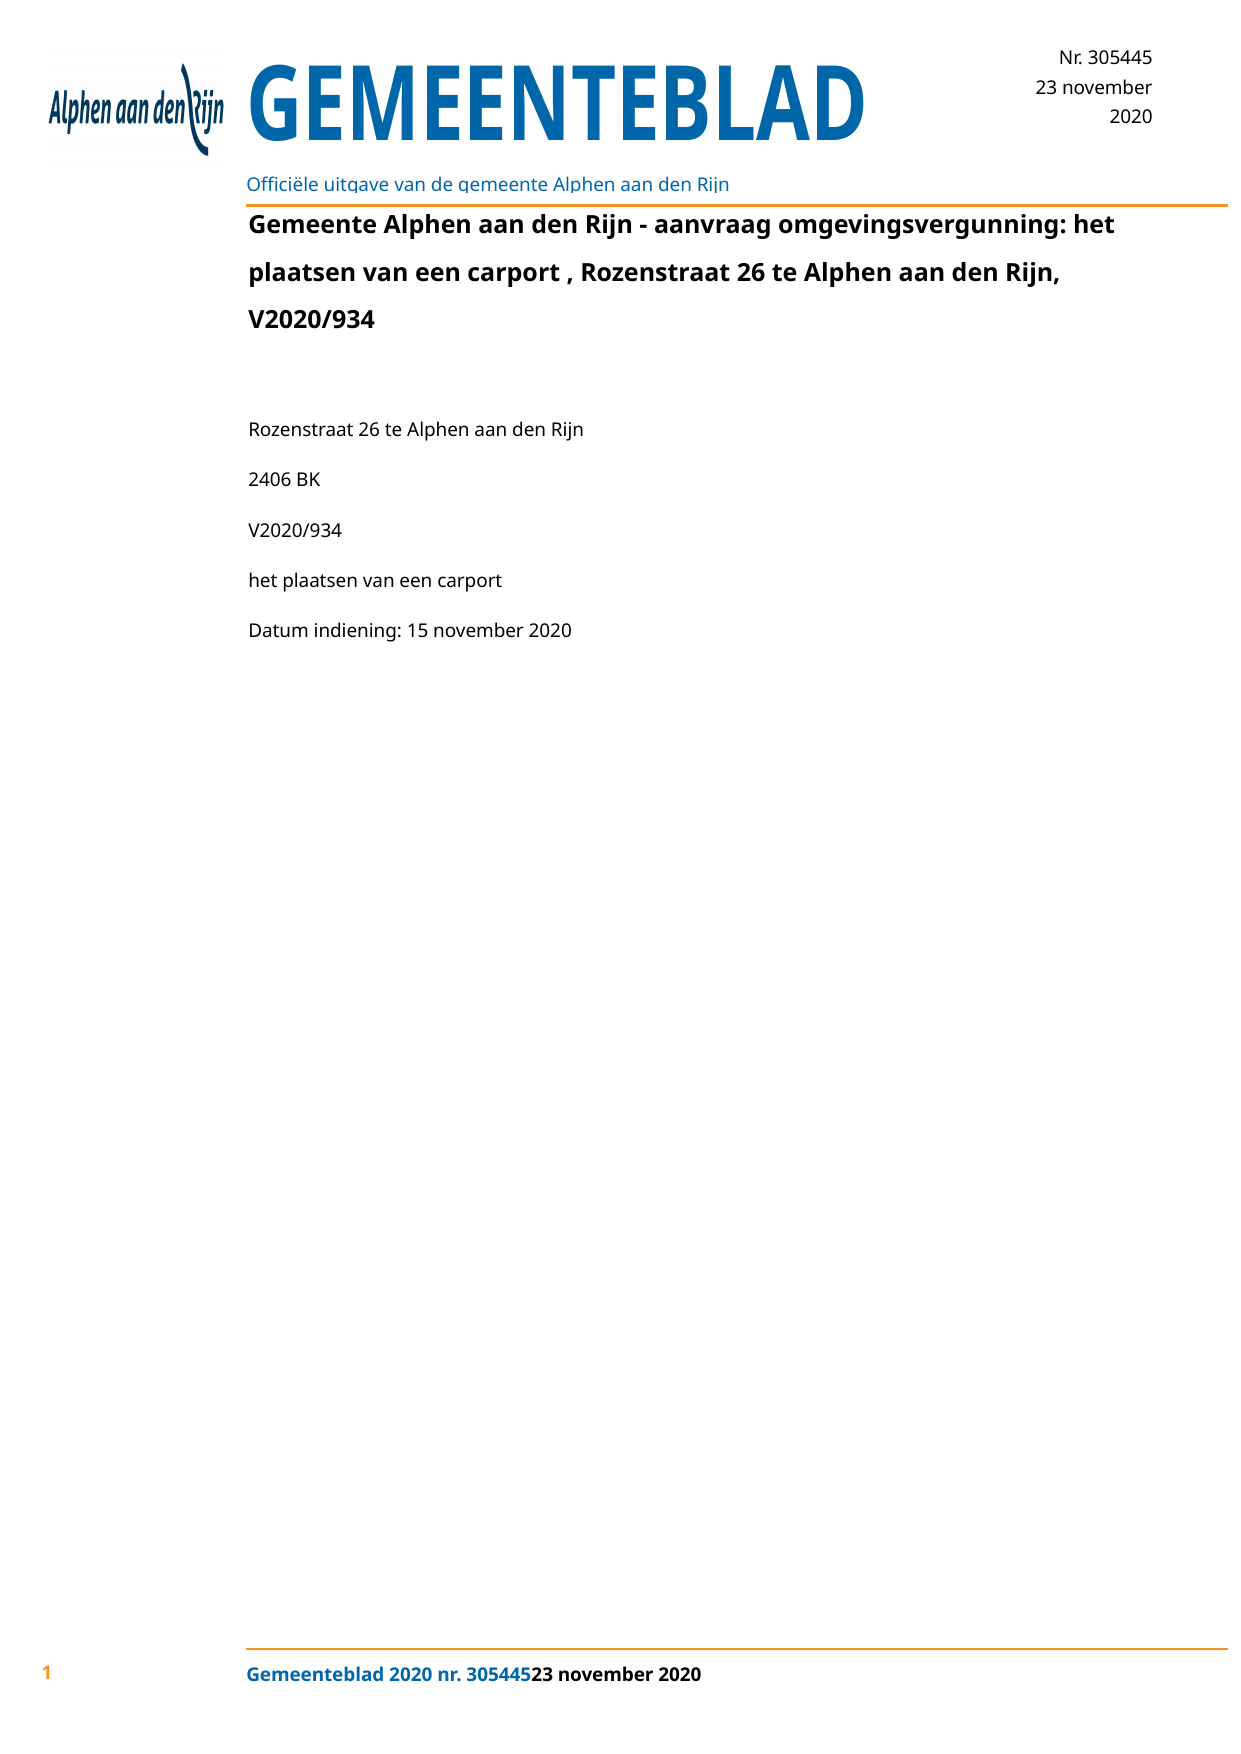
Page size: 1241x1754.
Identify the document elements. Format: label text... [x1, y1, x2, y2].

text het plaatsen van een carport [248, 567, 1152, 593]
text V2020/934 [248, 517, 1152, 542]
text Gemeente Alphen aan den Rijn - aanvraag omgevingsvergunning: het plaatsen van een carport , Rozenstraat 26 te Alphen aan den Rijn, V2020/934 [248, 207, 1152, 336]
text Datum indiening: 15 november 2020 [248, 618, 1152, 643]
text Rozenstraat 26 te Alphen aan den Rijn [248, 416, 1152, 442]
text 2406 BK [248, 466, 1152, 492]
picture [41, 47, 231, 172]
